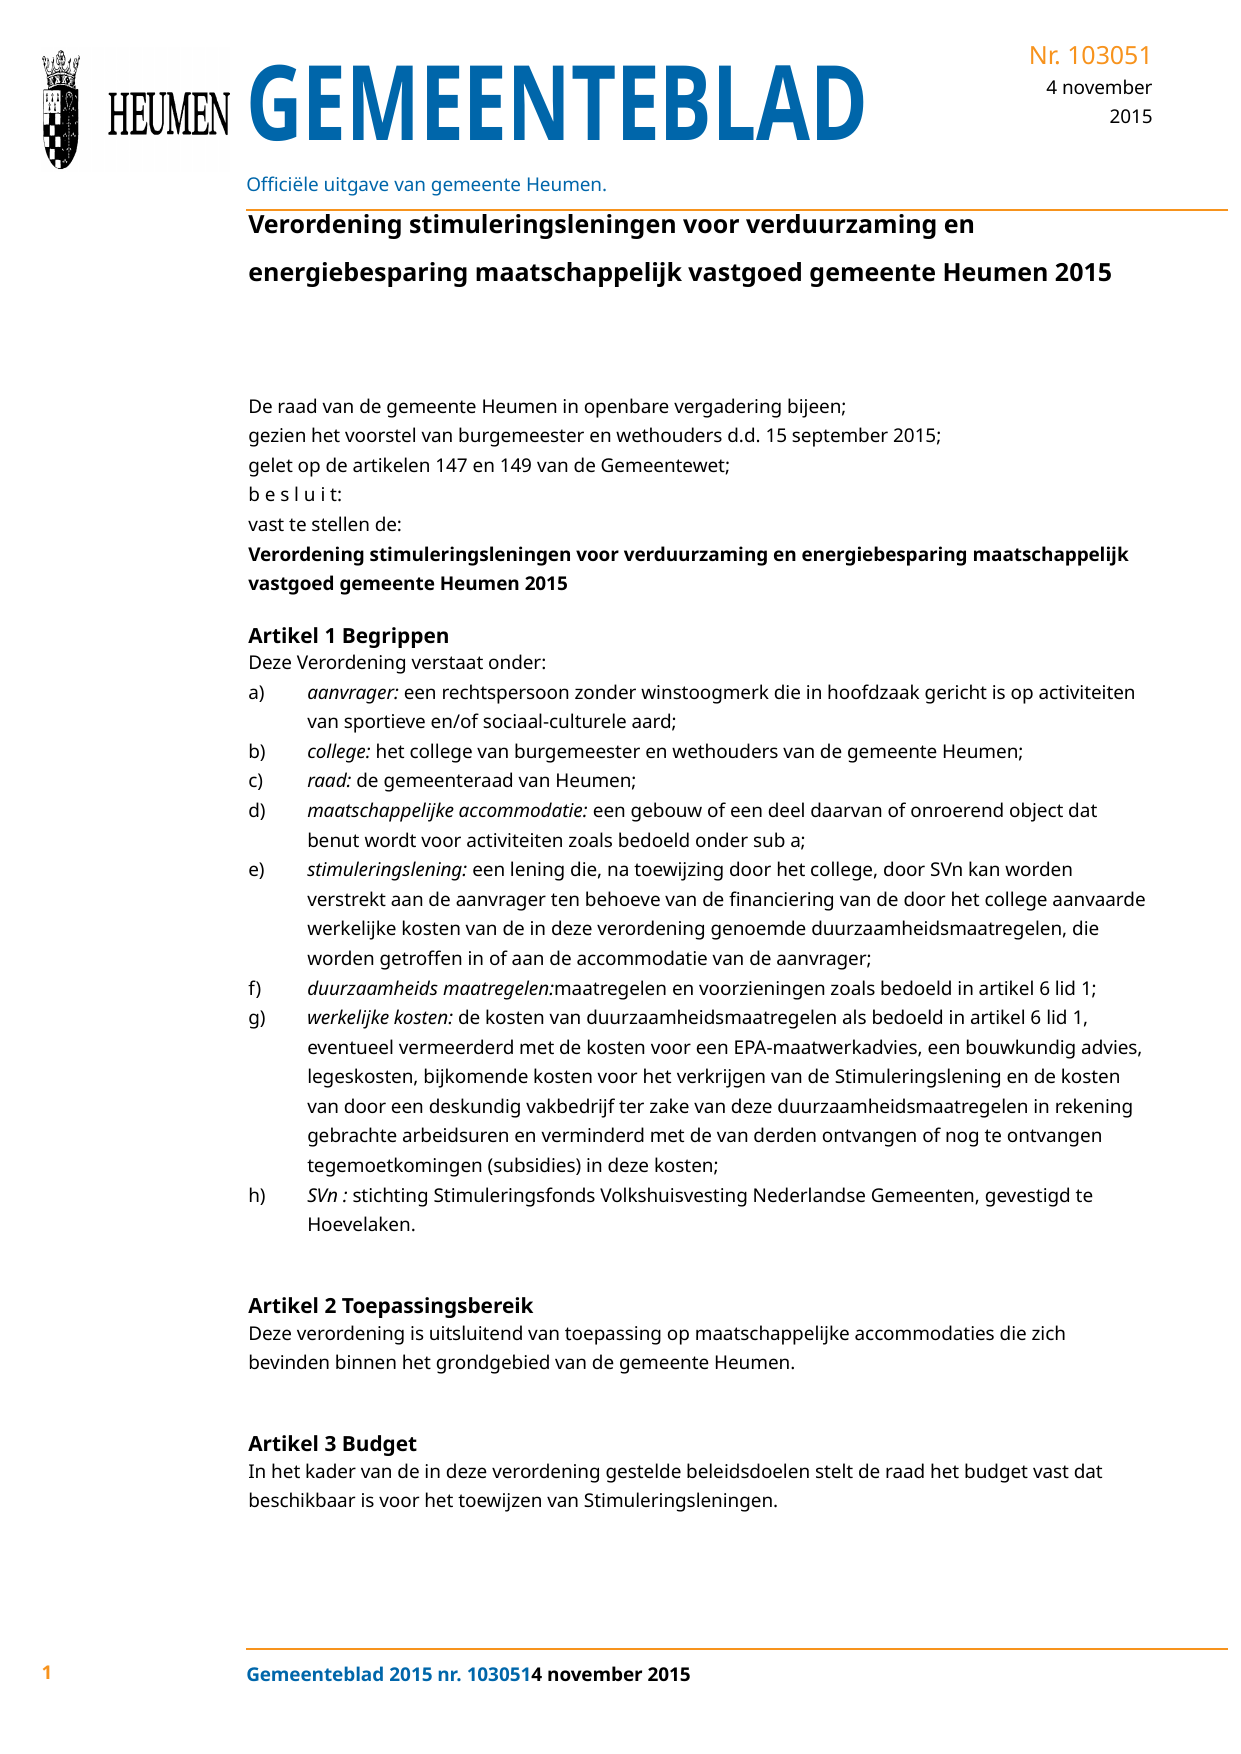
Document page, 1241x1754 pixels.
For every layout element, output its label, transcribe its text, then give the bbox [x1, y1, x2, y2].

text vast te stellen de: [248, 511, 1152, 537]
picture [41, 47, 231, 172]
text In het kader van de in deze verordening gestelde beleidsdoelen stelt de raad het budget vast dat beschikbaar is voor het toewijzen van Stimuleringsleningen. [248, 1458, 1152, 1513]
list werkelijke kosten: de kosten van duurzaamheidsmaatregelen als bedoeld in artikel 6 lid 1, eventueel vermeerderd met de kosten voor een EPA-maatwerkadvies, een bouwkundig advies, legeskosten, bijkomende kosten voor het verkrijgen van de Stimuleringslening en de kosten van door een deskundig vakbedrijf ter zake van deze duurzaamheidsmaatregelen in rekening gebrachte arbeidsuren en verminderd met de van derden ontvangen of nog te ontvangen tegemoetkomingen (subsidies) in deze kosten; [248, 1004, 1152, 1178]
list raad: de gemeenteraad van Heumen; [248, 768, 1152, 793]
list duurzaamheids maatregelen:maatregelen en voorzieningen zoals bedoeld in artikel 6 lid 1; [248, 975, 1152, 1000]
text Verordening stimuleringsleningen voor verduurzaming en energiebesparing maatschappelijk vastgoed gemeente Heumen 2015 [248, 211, 1152, 288]
text gelet op de artikelen 147 en 149 van de Gemeentewet; [248, 452, 1152, 478]
list SVn : stichting Stimuleringsfonds Volkshuisvesting Nederlandse Gemeenten, gevestigd te Hoevelaken. [248, 1182, 1152, 1237]
list college: het college van burgemeester en wethouders van de gemeente Heumen; [248, 738, 1152, 764]
text Artikel 2 Toepassingsbereik [248, 1291, 1152, 1320]
text De raad van de gemeente Heumen in openbare vergadering bijeen; [248, 393, 1152, 419]
text Artikel 3 Budget [248, 1429, 1152, 1458]
list stimuleringslening: een lening die, na toewijzing door het college, door SVn kan worden verstrekt aan de aanvrager ten behoeve van de financiering van de door het college aanvaarde werkelijke kosten van de in deze verordening genoemde duurzaamheidsmaatregelen, die worden getroffen in of aan de accommodatie van de aanvrager; [248, 856, 1152, 971]
text Artikel 1 Begrippen [248, 621, 1152, 649]
list aanvrager: een rechtspersoon zonder winstoogmerk die in hoofdzaak gericht is op activiteiten van sportieve en/of sociaal-culturele aard; [248, 679, 1152, 734]
text b e s l u i t: [248, 482, 1152, 507]
list maatschappelijke accommodatie: een gebouw of een deel daarvan of onroerend object dat benut wordt voor activiteiten zoals bedoeld onder sub a; [248, 797, 1152, 852]
text Deze verordening is uitsluitend van toepassing op maatschappelijke accommodaties die zich bevinden binnen het grondgebied van de gemeente Heumen. [248, 1320, 1152, 1375]
text Verordening stimuleringsleningen voor verduurzaming en energiebesparing maatschappelijk vastgoed gemeente Heumen 2015 [248, 541, 1152, 596]
text Deze Verordening verstaat onder: [248, 649, 1152, 675]
text gezien het voorstel van burgemeester en wethouders d.d. 15 september 2015; [248, 422, 1152, 448]
